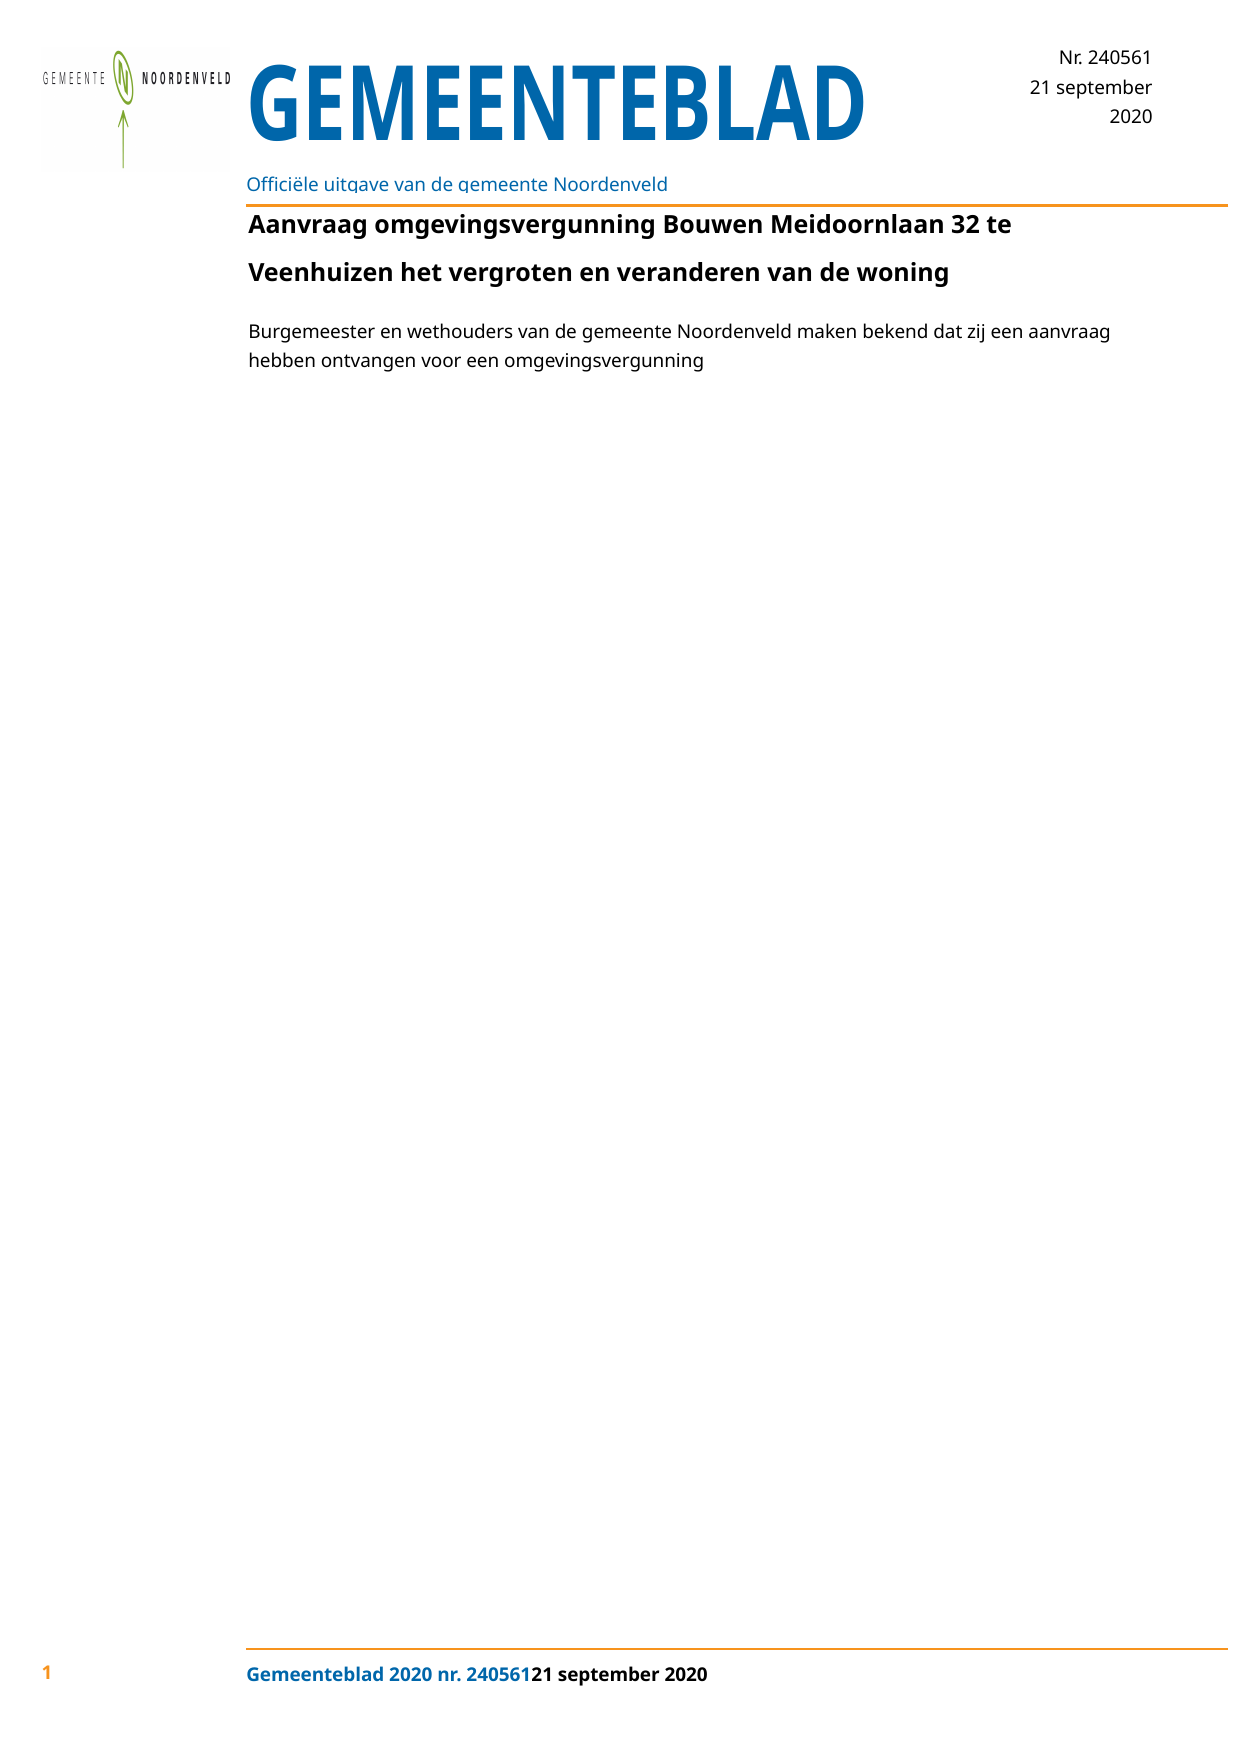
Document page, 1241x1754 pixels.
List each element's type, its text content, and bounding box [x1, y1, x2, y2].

text Burgemeester en wethouders van de gemeente Noordenveld maken bekend dat zij een aanvraag hebben ontvangen voor een omgevingsvergunning [248, 318, 1152, 373]
picture [41, 47, 231, 172]
text Aanvraag omgevingsvergunning Bouwen Meidoornlaan 32 te Veenhuizen het vergroten en veranderen van de woning [248, 207, 1152, 288]
